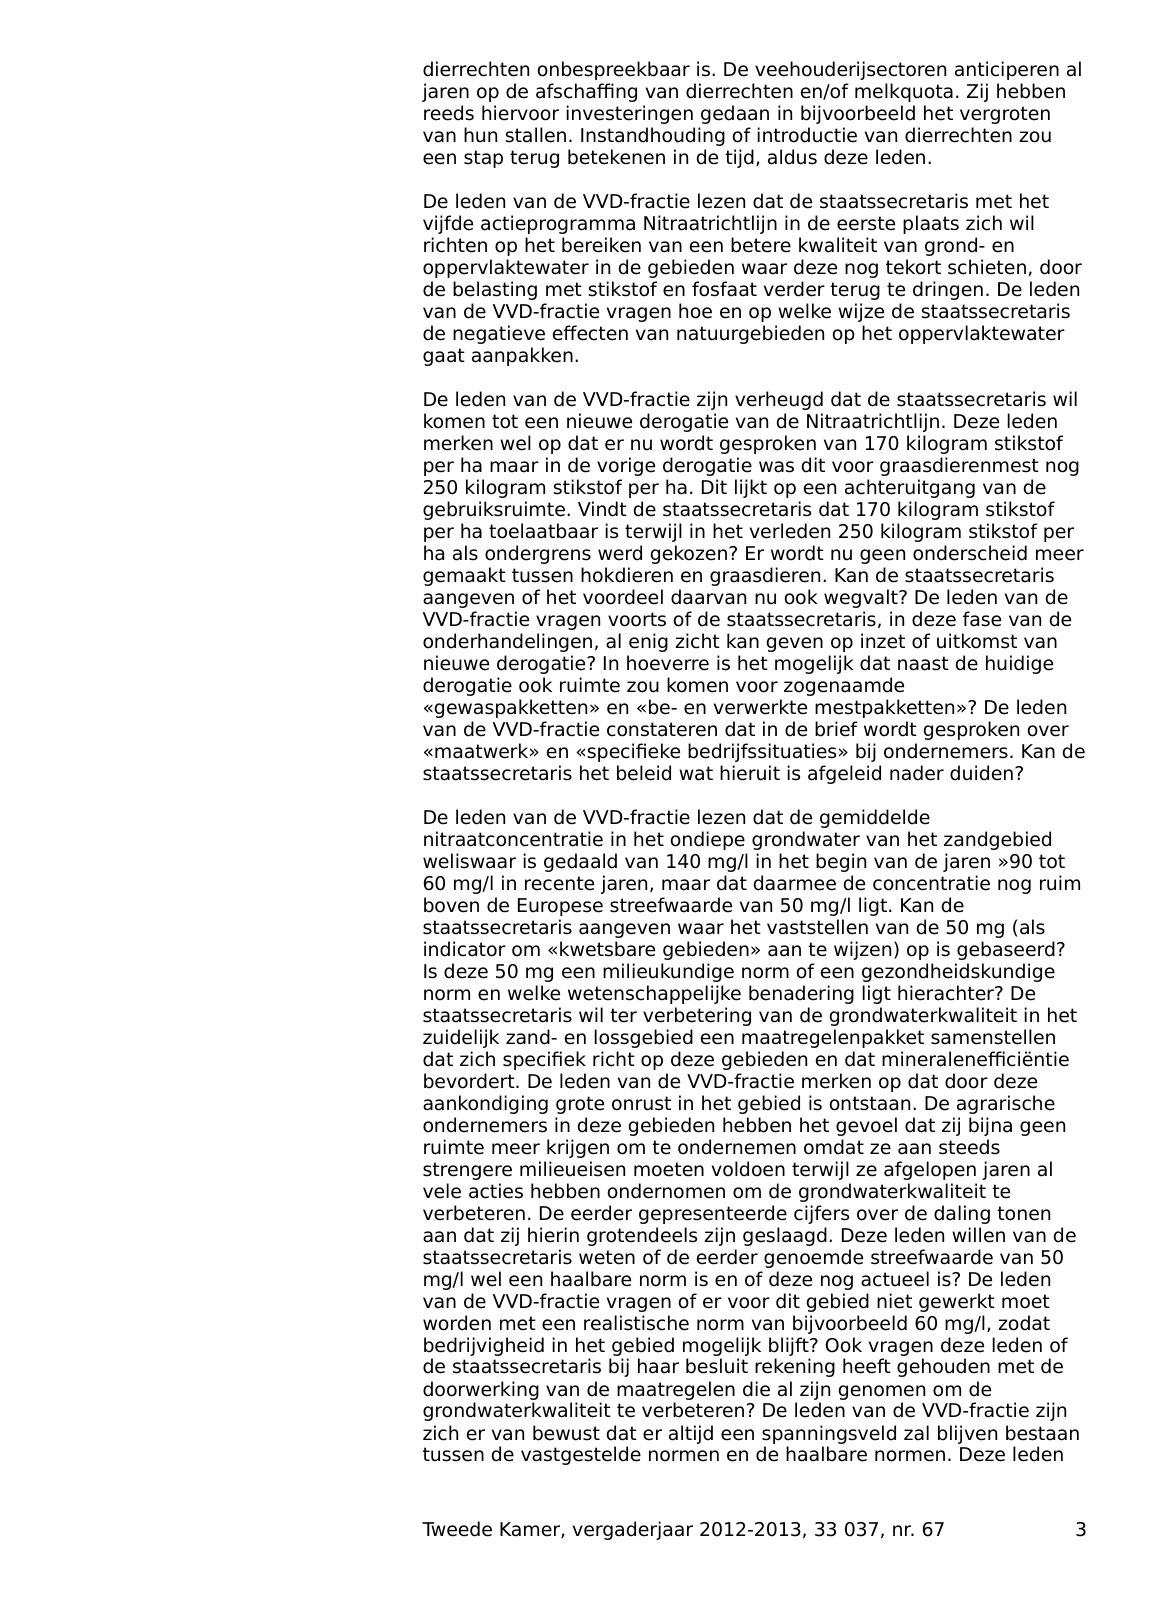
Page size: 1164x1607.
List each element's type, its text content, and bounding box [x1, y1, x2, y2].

text dierrechten onbespreekbaar is. De veehouderijsectoren anticiperen al jaren op de afschaffing van dierrechten en/of melkquota. Zij hebben reeds hiervoor investeringen gedaan in bijvoorbeeld het vergroten van hun stallen. Instandhouding of introductie van dierrechten zou een stap terug betekenen in de tijd, aldus deze leden. [422, 59, 1087, 169]
text De leden van de VVD-fractie lezen dat de staatssecretaris met het vijfde actieprogramma Nitraatrichtlijn in de eerste plaats zich wil richten op het bereiken van een betere kwaliteit van grond- en oppervlaktewater in de gebieden waar deze nog tekort schieten, door de belasting met stikstof en fosfaat verder terug te dringen. De leden van de VVD-fractie vragen hoe en op welke wijze de staatssecretaris de negatieve effecten van natuurgebieden op het oppervlaktewater gaat aanpakken. [422, 191, 1087, 367]
text De leden van de VVD-fractie zijn verheugd dat de staatssecretaris wil komen tot een nieuwe derogatie van de Nitraatrichtlijn. Deze leden merken wel op dat er nu wordt gesproken van 170 kilogram stikstof per ha maar in de vorige derogatie was dit voor graasdierenmest nog 250 kilogram stikstof per ha. Dit lijkt op een achteruitgang van de gebruiksruimte. Vindt de staatssecretaris dat 170 kilogram stikstof per ha toelaatbaar is terwijl in het verleden 250 kilogram stikstof per ha als ondergrens werd gekozen? Er wordt nu geen onderscheid meer gemaakt tussen hokdieren en graasdieren. Kan de staatssecretaris aangeven of het voordeel daarvan nu ook wegvalt? De leden van de VVD-fractie vragen voorts of de staatssecretaris, in deze fase van de onderhandelingen, al enig zicht kan geven op inzet of uitkomst van nieuwe derogatie? In hoeverre is het mogelijk dat naast de huidige derogatie ook ruimte zou komen voor zogenaamde «gewaspakketten» en «be- en verwerkte mestpakketten»? De leden van de VVD-fractie constateren dat in de brief wordt gesproken over «maatwerk» en «specifieke bedrijfssituaties» bij ondernemers. Kan de staatssecretaris het beleid wat hieruit is afgeleid nader duiden? [422, 389, 1087, 785]
text De leden van de VVD-fractie lezen dat de gemiddelde nitraatconcentratie in het ondiepe grondwater van het zandgebied weliswaar is gedaald van 140 mg/l in het begin van de jaren »90 tot 60 mg/l in recente jaren, maar dat daarmee de concentratie nog ruim boven de Europese streefwaarde van 50 mg/l ligt. Kan de staatssecretaris aangeven waar het vaststellen van de 50 mg (als indicator om «kwetsbare gebieden» aan te wijzen) op is gebaseerd? Is deze 50 mg een milieukundige norm of een gezondheidskundige norm en welke wetenschappelijke benadering ligt hierachter? De staatssecretaris wil ter verbetering van de grondwaterkwaliteit in het zuidelijk zand- en lossgebied een maatregelenpakket samenstellen dat zich specifiek richt op deze gebieden en dat mineralenefficiëntie bevordert. De leden van de VVD-fractie merken op dat door deze aankondiging grote onrust in het gebied is ontstaan. De agrarische ondernemers in deze gebieden hebben het gevoel dat zij bijna geen ruimte meer krijgen om te ondernemen omdat ze aan steeds strengere milieueisen moeten voldoen terwijl ze afgelopen jaren al vele acties hebben ondernomen om de grondwaterkwaliteit te verbeteren. De eerder gepresenteerde cijfers over de daling tonen aan dat zij hierin grotendeels zijn geslaagd. Deze leden willen van de staatssecretaris weten of de eerder genoemde streefwaarde van 50 mg/l wel een haalbare norm is en of deze nog actueel is? De leden van de VVD-fractie vragen of er voor dit gebied niet gewerkt moet worden met een realistische norm van bijvoorbeeld 60 mg/l, zodat bedrijvigheid in het gebied mogelijk blijft? Ook vragen deze leden of de staatssecretaris bij haar besluit rekening heeft gehouden met de doorwerking van de maatregelen die al zijn genomen om de grondwaterkwaliteit te verbeteren? De leden van de VVD-fractie zijn zich er van bewust dat er altijd een spanningsveld zal blijven bestaan tussen de vastgestelde normen en de haalbare normen. Deze leden [422, 807, 1087, 1466]
